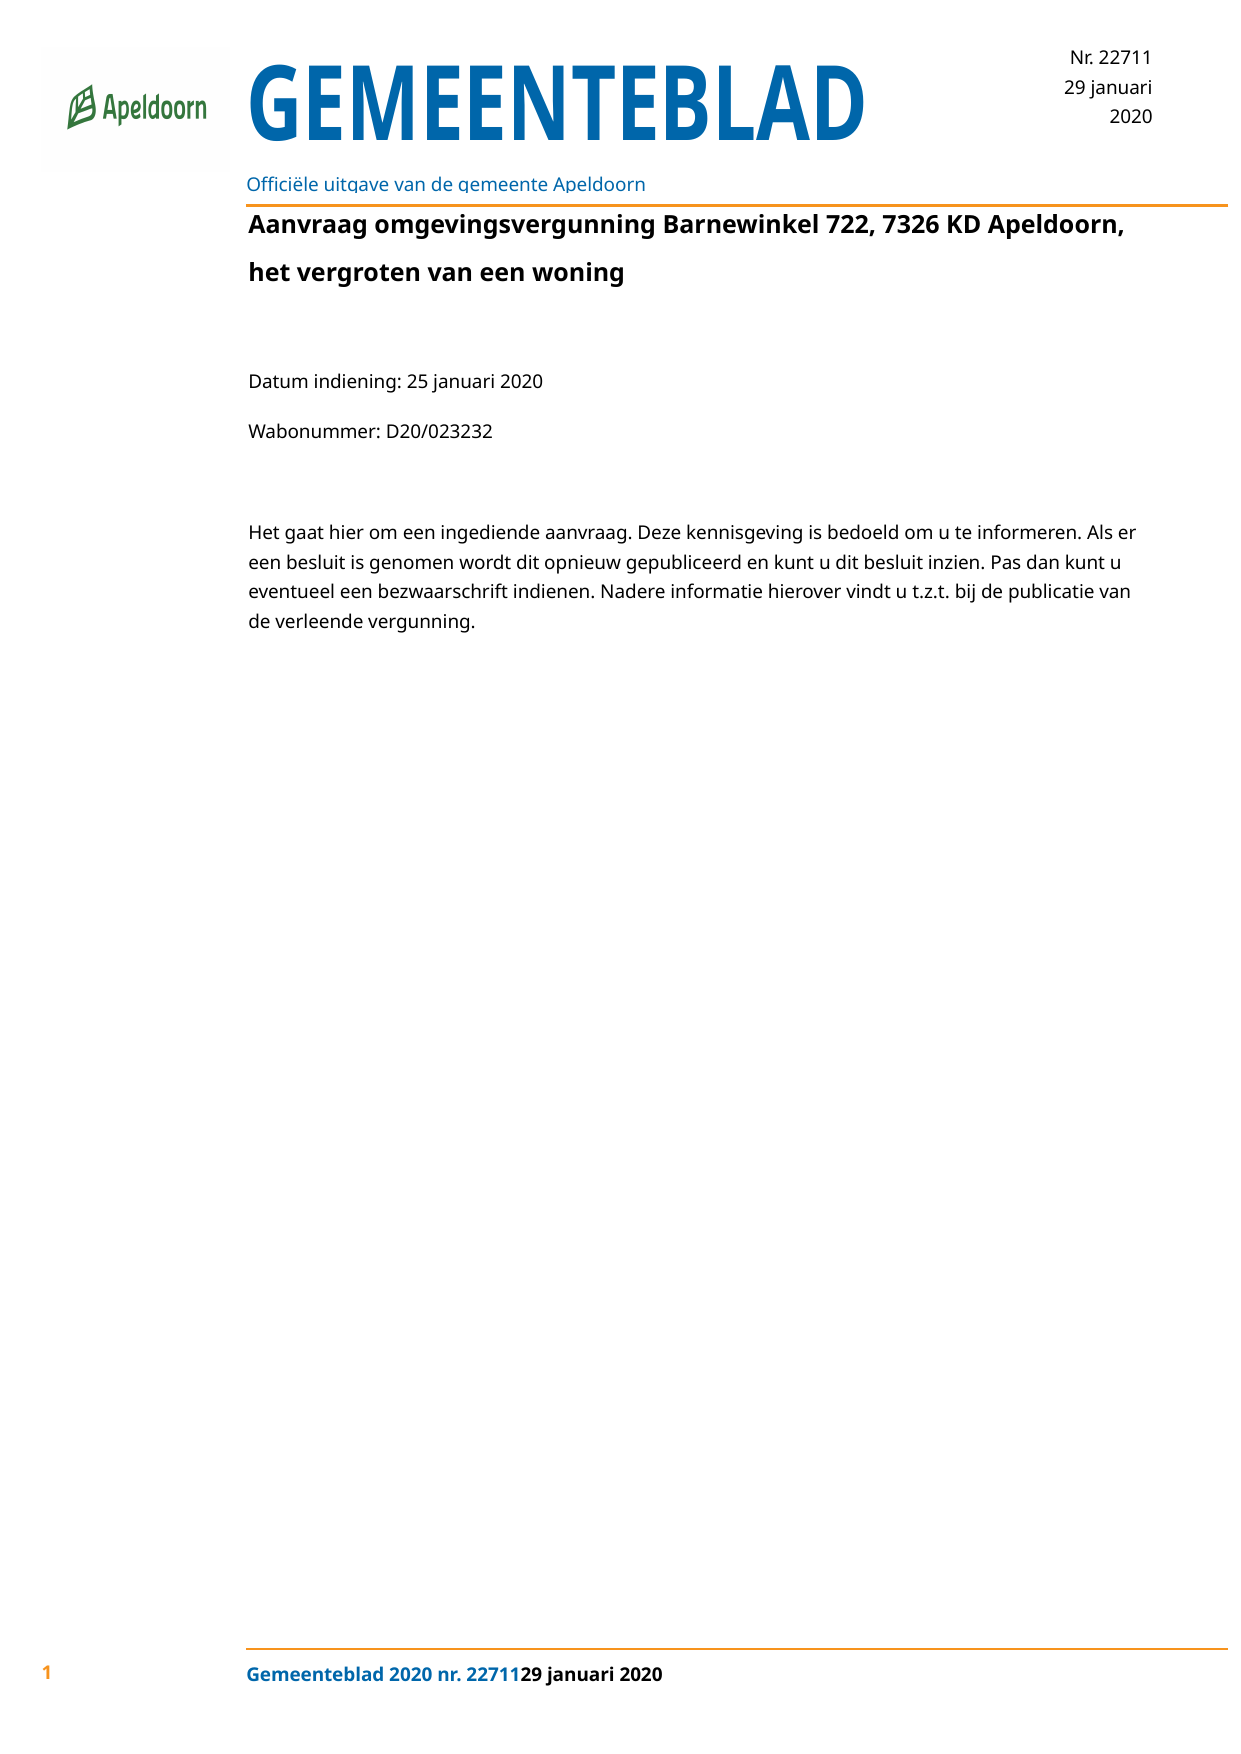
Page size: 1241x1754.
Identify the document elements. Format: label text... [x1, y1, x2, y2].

text Aanvraag omgevingsvergunning Barnewinkel 722, 7326 KD Apeldoorn, het vergroten van een woning [248, 207, 1152, 288]
picture [41, 47, 231, 172]
text Datum indiening: 25 januari 2020 [248, 368, 1152, 394]
text Wabonummer: D20/023232 [248, 419, 1152, 444]
text Het gaat hier om een ingediende aanvraag. Deze kennisgeving is bedoeld om u te informeren. Als er een besluit is genomen wordt dit opnieuw gepubliceerd en kunt u dit besluit inzien. Pas dan kunt u eventueel een bezwaarschrift indienen. Nadere informatie hierover vindt u t.z.t. bij de publicatie van de verleende vergunning. [248, 519, 1152, 634]
